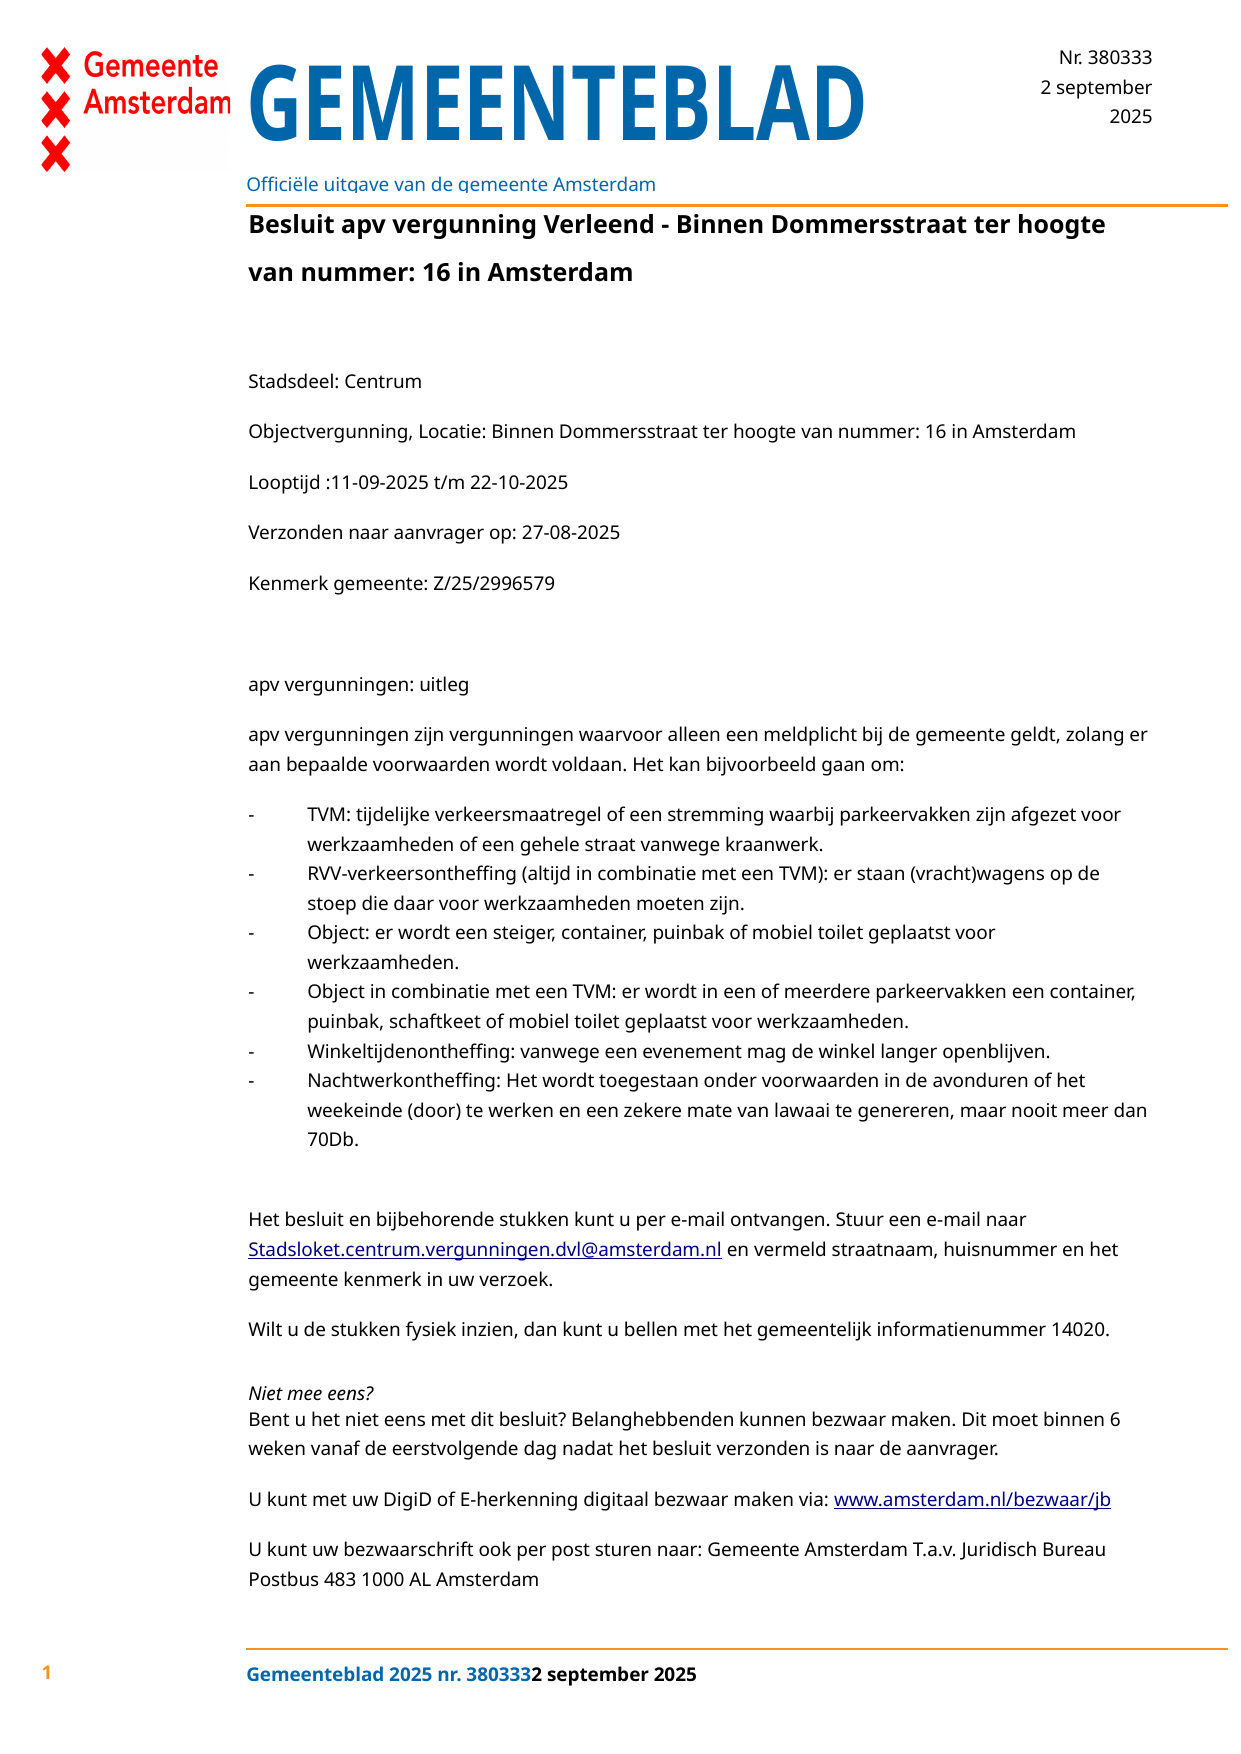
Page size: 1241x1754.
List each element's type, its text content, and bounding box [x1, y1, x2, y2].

text Stadsdeel: Centrum [248, 368, 1152, 394]
text U kunt uw bezwaarschrift ook per post sturen naar: Gemeente Amsterdam T.a.v. Juridisch Bureau Postbus 483 1000 AL Amsterdam [248, 1536, 1152, 1592]
text apv vergunningen: uitleg [248, 671, 1152, 697]
text Objectvergunning, Locatie: Binnen Dommersstraat ter hoogte van nummer: 16 in Amsterdam [248, 419, 1152, 444]
list RVV-verkeersontheffing (altijd in combinatie met een TVM): er staan (vracht)wagens op de stoep die daar voor werkzaamheden moeten zijn. [248, 860, 1152, 916]
text Kenmerk gemeente: Z/25/2996579 [248, 570, 1152, 596]
text U kunt met uw DigiD of E-herkenning digitaal bezwaar maken via: www.amsterdam.nl/bezwaar/jb [248, 1486, 1152, 1512]
text Verzonden naar aanvrager op: 27-08-2025 [248, 519, 1152, 545]
list Winkeltijdenontheffing: vanwege een evenement mag de winkel langer openblijven. [248, 1038, 1152, 1064]
text apv vergunningen zijn vergunningen waarvoor alleen een meldplicht bij de gemeente geldt, zolang er aan bepaalde voorwaarden wordt voldaan. Het kan bijvoorbeeld gaan om: [248, 721, 1152, 777]
text Niet mee eens? [248, 1380, 1152, 1406]
list Nachtwerkontheffing: Het wordt toegestaan onder voorwaarden in de avonduren of het weekeinde (door) te werken en een zekere mate van lawaai te genereren, maar nooit meer dan 70Db. [248, 1067, 1152, 1152]
text Bent u het niet eens met dit besluit? Belanghebbenden kunnen bezwaar maken. Dit moet binnen 6 weken vanaf de eerstvolgende dag nadat het besluit verzonden is naar de aanvrager. [248, 1406, 1152, 1461]
list TVM: tijdelijke verkeersmaatregel of een stremming waarbij parkeervakken zijn afgezet voor werkzaamheden of een gehele straat vanwege kraanwerk. [248, 801, 1152, 857]
text Wilt u de stukken fysiek inzien, dan kunt u bellen met het gemeentelijk informatienummer 14020. [248, 1316, 1152, 1342]
list Object in combinatie met een TVM: er wordt in een of meerdere parkeervakken een container, puinbak, schaftkeet of mobiel toilet geplaatst voor werkzaamheden. [248, 979, 1152, 1034]
picture [41, 47, 231, 172]
text Looptijd :11-09-2025 t/m 22-10-2025 [248, 469, 1152, 495]
list Object: er wordt een steiger, container, puinbak of mobiel toilet geplaatst voor werkzaamheden. [248, 919, 1152, 975]
text Het besluit en bijbehorende stukken kunt u per e-mail ontvangen. Stuur een e-mail naar Stadsloket.centrum.vergunningen.dvl@amsterdam.nl en vermeld straatnaam, huisnummer en het gemeente kenmerk in uw verzoek. [248, 1207, 1152, 1292]
text Besluit apv vergunning Verleend - Binnen Dommersstraat ter hoogte van nummer: 16 in Amsterdam [248, 207, 1152, 288]
